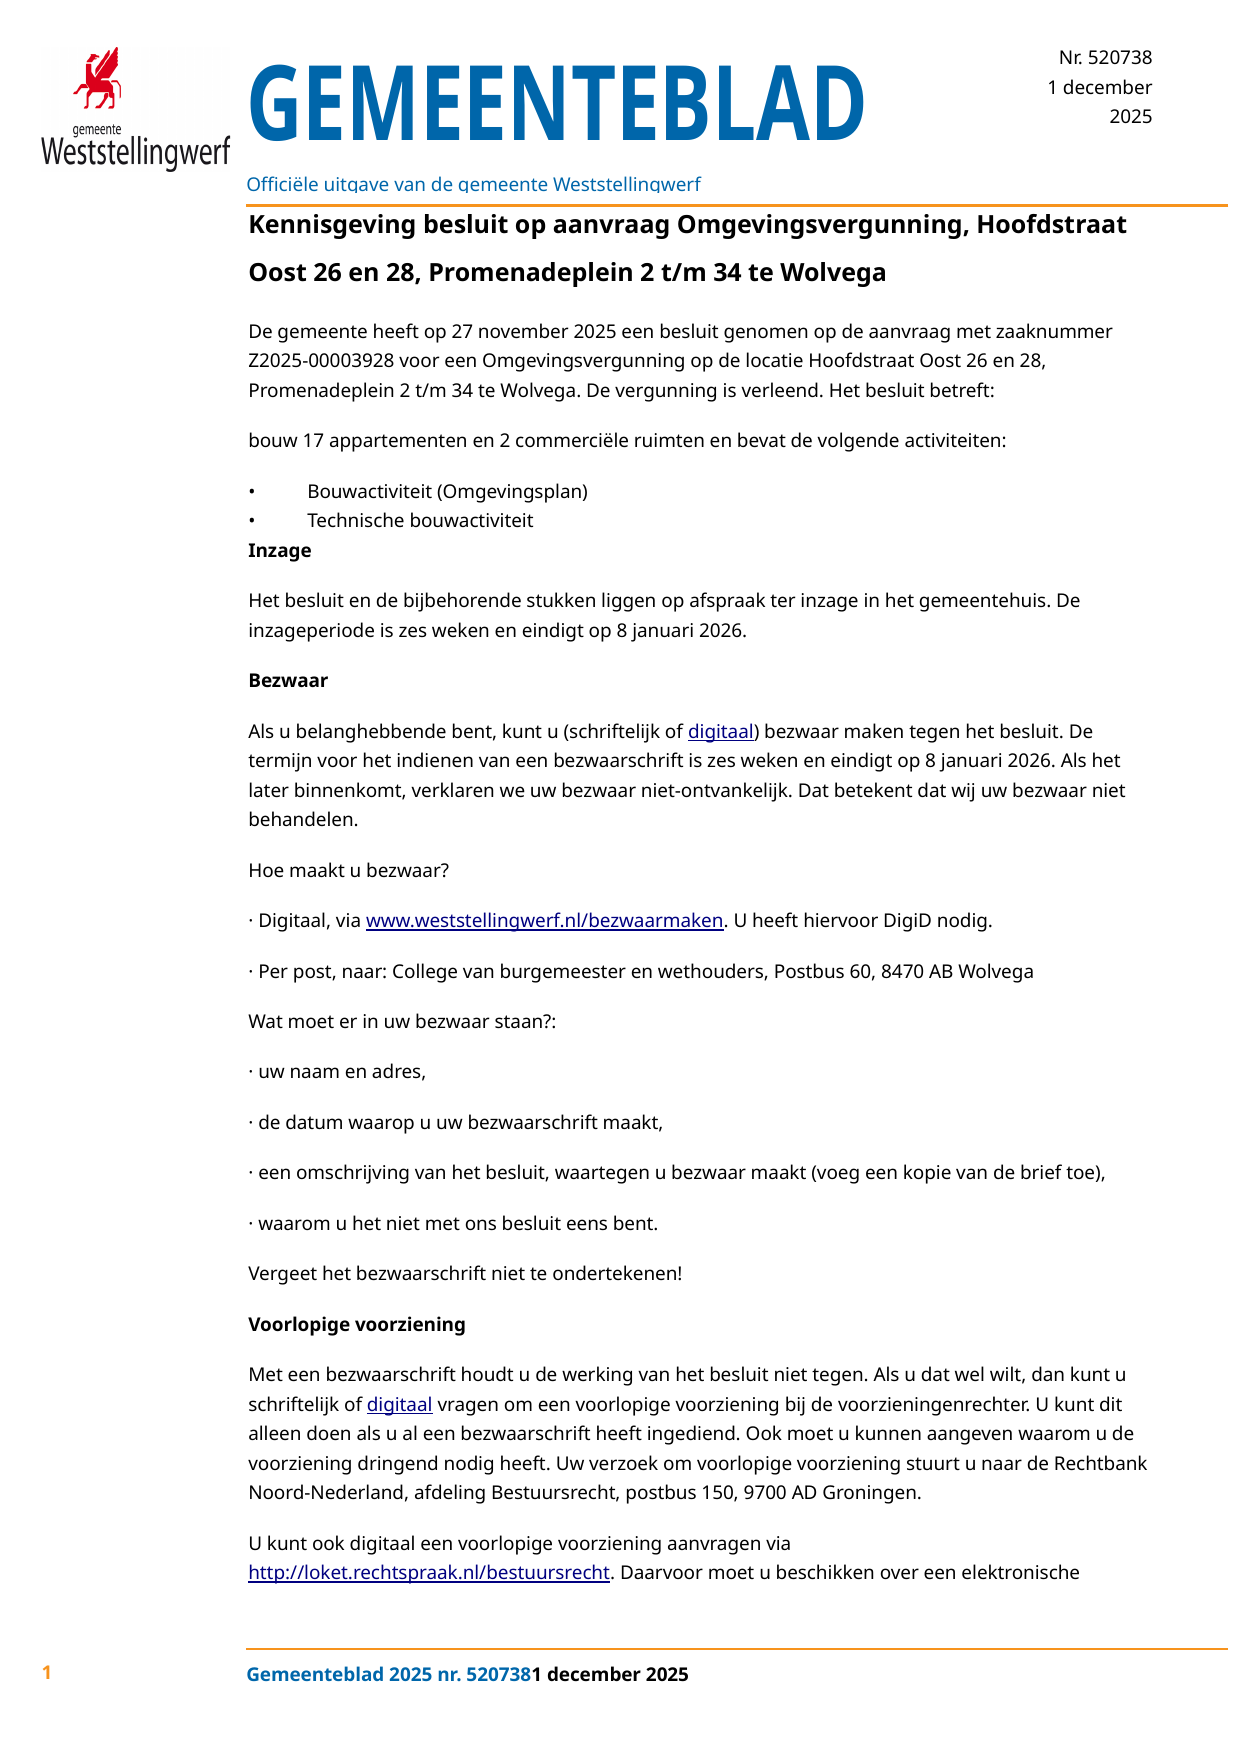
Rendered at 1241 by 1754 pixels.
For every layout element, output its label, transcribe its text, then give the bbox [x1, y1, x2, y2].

text · waarom u het niet met ons besluit eens bent. [248, 1210, 1152, 1236]
picture [41, 47, 231, 172]
text Met een bezwaarschrift houdt u de werking van het besluit niet tegen. Als u dat wel wilt, dan kunt u schriftelijk of digitaal vragen om een voorlopige voorziening bij de voorzieningenrechter. U kunt dit alleen doen als u al een bezwaarschrift heeft ingediend. Ook moet u kunnen aangeven waarom u de voorziening dringend nodig heeft. Uw verzoek om voorlopige voorziening stuurt u naar de Rechtbank Noord-Nederland, afdeling Bestuursrecht, postbus 150, 9700 AD Groningen. [248, 1361, 1152, 1505]
text Kennisgeving besluit op aanvraag Omgevingsvergunning, Hoofdstraat Oost 26 en 28, Promenadeplein 2 t/m 34 te Wolvega [248, 207, 1152, 288]
text · Per post, naar: College van burgemeester en wethouders, Postbus 60, 8470 AB Wolvega [248, 958, 1152, 984]
text U kunt ook digitaal een voorlopige voorziening aanvragen via http://loket.rechtspraak.nl/bestuursrecht. Daarvoor moet u beschikken over een elektronische [248, 1530, 1152, 1585]
text · Digitaal, via www.weststellingwerf.nl/bezwaarmaken. U heeft hiervoor DigiD nodig. [248, 907, 1152, 933]
text Als u belanghebbende bent, kunt u (schriftelijk of digitaal) bezwaar maken tegen het besluit. De termijn voor het indienen van een bezwaarschrift is zes weken en eindigt op 8 januari 2026. Als het later binnenkomt, verklaren we uw bezwaar niet-ontvankelijk. Dat betekent dat wij uw bezwaar niet behandelen. [248, 718, 1152, 832]
list Bouwactiviteit (Omgevingsplan) [248, 478, 1152, 504]
text · uw naam en adres, [248, 1059, 1152, 1084]
text Het besluit en de bijbehorende stukken liggen op afspraak ter inzage in het gemeentehuis. De inzageperiode is zes weken en eindigt op 8 januari 2026. [248, 587, 1152, 643]
text · de datum waarop u uw bezwaarschrift maakt, [248, 1109, 1152, 1135]
text De gemeente heeft op 27 november 2025 een besluit genomen op de aanvraag met zaaknummer Z2025-00003928 voor een Omgevingsvergunning op de locatie Hoofdstraat Oost 26 en 28, Promenadeplein 2 t/m 34 te Wolvega. De vergunning is verleend. Het besluit betreft: [248, 318, 1152, 403]
text Wat moet er in uw bezwaar staan?: [248, 1008, 1152, 1034]
text Bezwaar [248, 667, 1152, 693]
text Vergeet het bezwaarschrift niet te ondertekenen! [248, 1260, 1152, 1286]
text Inzage [248, 537, 1152, 563]
list Technische bouwactiviteit [248, 507, 1152, 533]
text bouw 17 appartementen en 2 commerciële ruimten en bevat de volgende activiteiten: [248, 427, 1152, 453]
text Hoe maakt u bezwaar? [248, 857, 1152, 883]
text · een omschrijving van het besluit, waartegen u bezwaar maakt (voeg een kopie van de brief toe), [248, 1159, 1152, 1185]
text Voorlopige voorziening [248, 1311, 1152, 1337]
